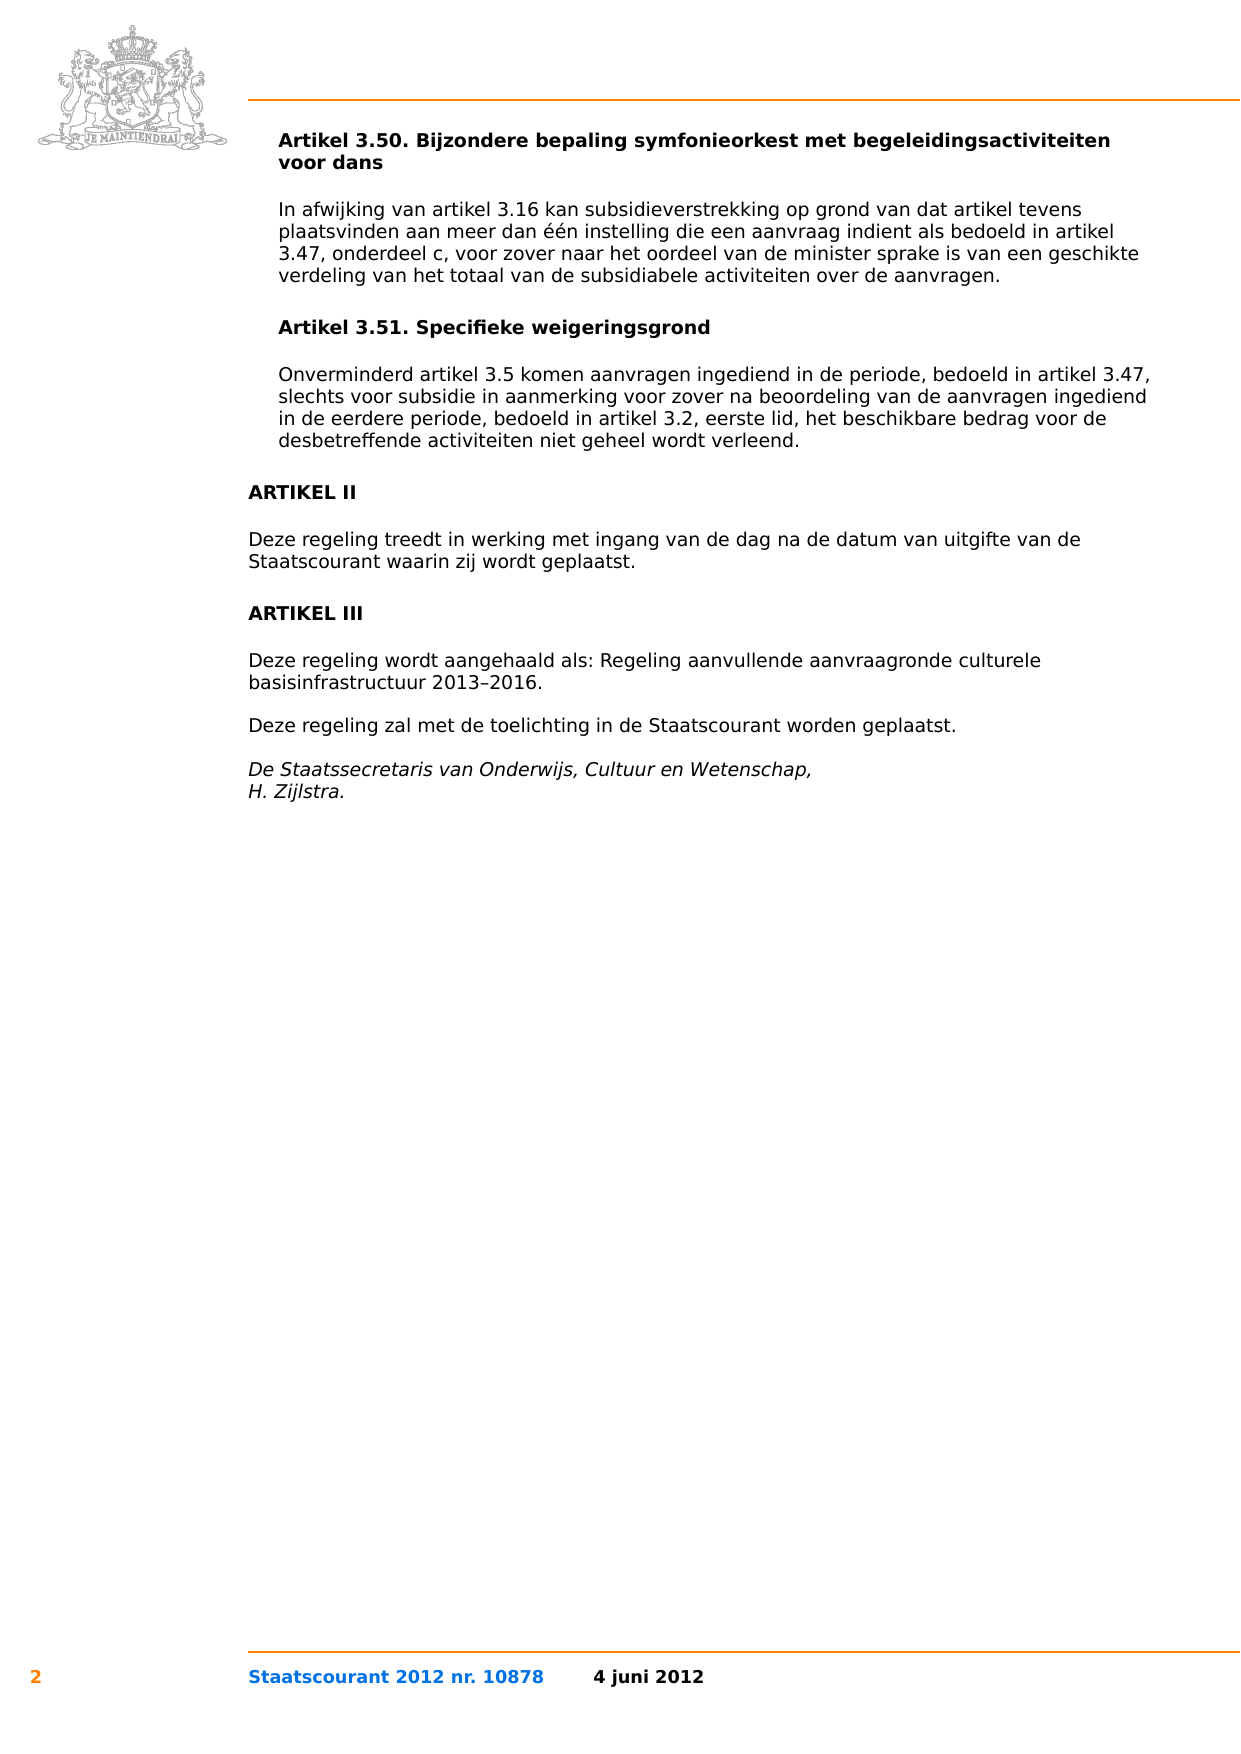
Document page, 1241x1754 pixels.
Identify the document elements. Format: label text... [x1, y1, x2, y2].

picture [38, 25, 227, 150]
subtitle ARTIKEL II [248, 482, 1163, 504]
text Onverminderd artikel 3.5 komen aanvragen ingediend in de periode, bedoeld in artikel 3.47, slechts voor subsidie in aanmerking voor zover na beoordeling van de aanvragen ingediend in de eerdere periode, bedoeld in artikel 3.2, eerste lid, het beschikbare bedrag voor de desbetreffende activiteiten niet geheel wordt verleend. [278, 364, 1163, 452]
subtitle Artikel 3.51. Specifieke weigeringsgrond [278, 317, 1163, 339]
text De Staatssecretaris van Onderwijs, Cultuur en Wetenschap, H. Zijlstra. [248, 759, 1163, 803]
text Deze regeling wordt aangehaald als: Regeling aanvullende aanvraagronde culturele basisinfrastructuur 2013–2016. [248, 649, 1163, 693]
subtitle Artikel 3.50. Bijzondere bepaling symfonieorkest met begeleidingsactiviteiten voor dans [278, 130, 1163, 174]
text In afwijking van artikel 3.16 kan subsidieverstrekking op grond van dat artikel tevens plaatsvinden aan meer dan één instelling die een aanvraag indient als bedoeld in artikel 3.47, onderdeel c, voor zover naar het oordeel van de minister sprake is van een geschikte verdeling van het totaal van de subsidiabele activiteiten over de aanvragen. [278, 199, 1163, 287]
subtitle ARTIKEL III [248, 603, 1163, 624]
text Deze regeling zal met de toelichting in de Staatscourant worden geplaatst. [248, 715, 1163, 737]
text Deze regeling treedt in werking met ingang van de dag na de datum van uitgifte van de Staatscourant waarin zij wordt geplaatst. [248, 529, 1163, 573]
